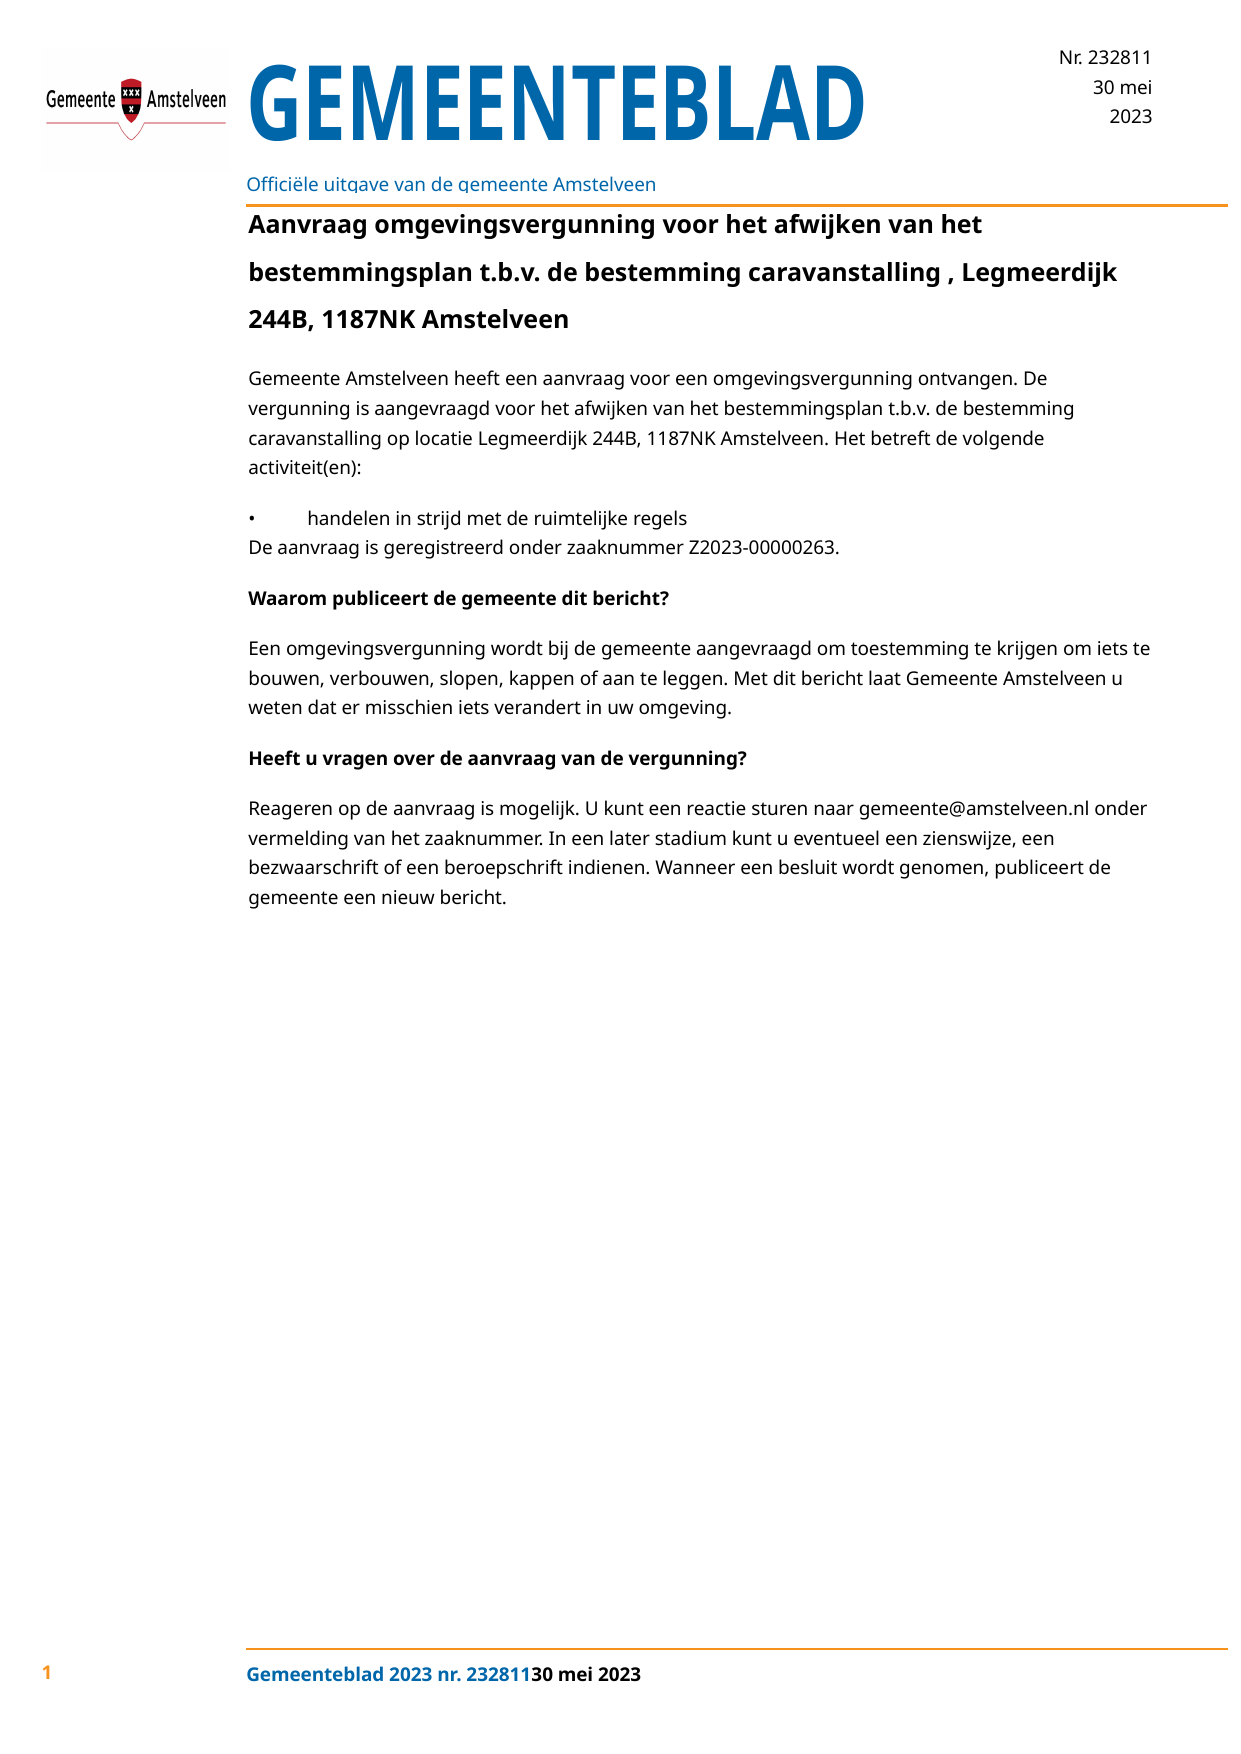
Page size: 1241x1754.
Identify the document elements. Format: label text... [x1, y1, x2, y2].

text Aanvraag omgevingsvergunning voor het afwijken van het bestemmingsplan t.b.v. de bestemming caravanstalling , Legmeerdijk 244B, 1187NK Amstelveen [248, 207, 1152, 336]
list handelen in strijd met de ruimtelijke regels [248, 505, 1152, 530]
text Reageren op de aanvraag is mogelijk. U kunt een reactie sturen naar gemeente@amstelveen.nl onder vermelding van het zaaknummer. In een later stadium kunt u eventueel een zienswijze, een bezwaarschrift of een beroepschrift indienen. Wanneer een besluit wordt genomen, publiceert de gemeente een nieuw bericht. [248, 795, 1152, 909]
text De aanvraag is geregistreerd onder zaaknummer Z2023-00000263. [248, 534, 1152, 560]
text Heeft u vragen over de aanvraag van de vergunning? [248, 745, 1152, 770]
text Waarom publiceert de gemeente dit bericht? [248, 585, 1152, 610]
picture [41, 47, 231, 172]
text Gemeente Amstelveen heeft een aanvraag voor een omgevingsvergunning ontvangen. De vergunning is aangevraagd voor het afwijken van het bestemmingsplan t.b.v. de bestemming caravanstalling op locatie Legmeerdijk 244B, 1187NK Amstelveen. Het betreft de volgende activiteit(en): [248, 366, 1152, 480]
text Een omgevingsvergunning wordt bij de gemeente aangevraagd om toestemming te krijgen om iets te bouwen, verbouwen, slopen, kappen of aan te leggen. Met dit bericht laat Gemeente Amstelveen u weten dat er misschien iets verandert in uw omgeving. [248, 635, 1152, 720]
